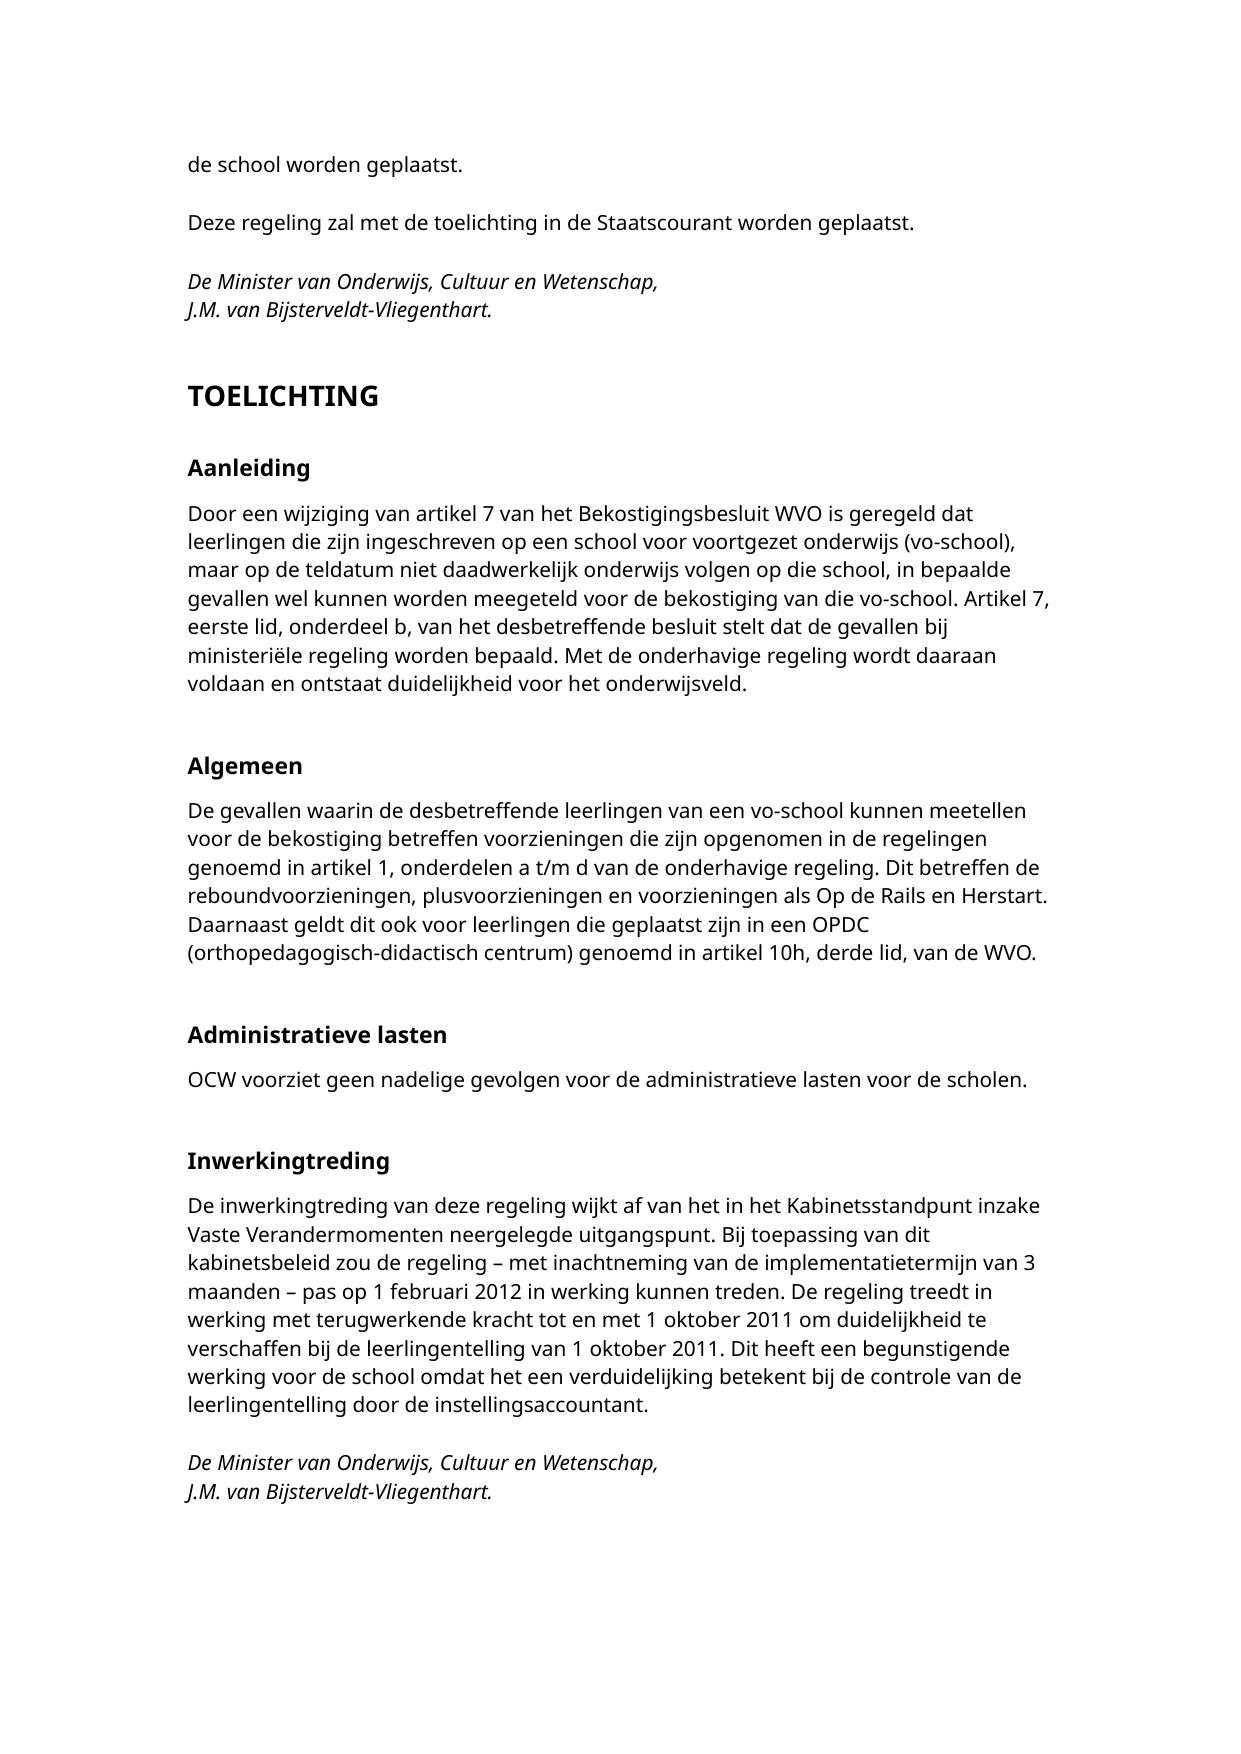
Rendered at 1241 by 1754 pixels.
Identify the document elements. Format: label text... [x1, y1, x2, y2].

text J.M. van Bijsterveldt-Vliegenthart. [187, 295, 1053, 324]
text Deze regeling zal met de toelichting in de Staatscourant worden geplaatst. [187, 208, 1053, 237]
text De gevallen waarin de desbetreffende leerlingen van een vo-school kunnen meetellen voor de bekostiging betreffen voorzieningen die zijn opgenomen in de regelingen genoemd in artikel 1, onderdelen a t/m d van de onderhavige regeling. Dit betreffen de reboundvoorzieningen, plusvoorzieningen en voorzieningen als Op de Rails en Herstart. Daarnaast geldt dit ook voor leerlingen die geplaatst zijn in een OPDC (orthopedagogisch-didactisch centrum) genoemd in artikel 10h, derde lid, van de WVO. [187, 796, 1053, 967]
text Door een wijziging van artikel 7 van het Bekostigingsbesluit WVO is geregeld dat leerlingen die zijn ingeschreven op een school voor voortgezet onderwijs (vo-school), maar op de teldatum niet daadwerkelijk onderwijs volgen op die school, in bepaalde gevallen wel kunnen worden meegeteld voor de bekostiging van die vo-school. Artikel 7, eerste lid, onderdeel b, van het desbetreffende besluit stelt dat de gevallen bij ministeriële regeling worden bepaald. Met de onderhavige regeling wordt daaraan voldaan en ontstaat duidelijkheid voor het onderwijsveld. [187, 499, 1053, 698]
text De Minister van Onderwijs, Cultuur en Wetenschap, [187, 267, 1053, 295]
text De inwerkingtreding van deze regeling wijkt af van het in het Kabinetsstandpunt inzake Vaste Verandermomenten neergelegde uitgangspunt. Bij toepassing van dit kabinetsbeleid zou de regeling – met inachtneming van de implementatietermijn van 3 maanden – pas op 1 februari 2012 in werking kunnen treden. De regeling treedt in werking met terugwerkende kracht tot en met 1 oktober 2011 om duidelijkheid te verschaffen bij de leerlingentelling van 1 oktober 2011. Dit heeft een begunstigende werking voor de school omdat het een verduidelijking betekent bij de controle van de leerlingentelling door de instellingsaccountant. [187, 1191, 1053, 1419]
subtitle Algemeen [187, 750, 1053, 781]
subtitle TOELICHTING [187, 376, 1053, 415]
text J.M. van Bijsterveldt-Vliegenthart. [187, 1477, 1053, 1505]
subtitle Inwerkingtreding [187, 1145, 1053, 1176]
subtitle Aanleiding [187, 452, 1053, 484]
text De Minister van Onderwijs, Cultuur en Wetenschap, [187, 1448, 1053, 1477]
text de school worden geplaatst. [187, 150, 1053, 178]
text OCW voorziet geen nadelige gevolgen voor de administratieve lasten voor de scholen. [187, 1065, 1053, 1093]
subtitle Administratieve lasten [187, 1018, 1053, 1050]
